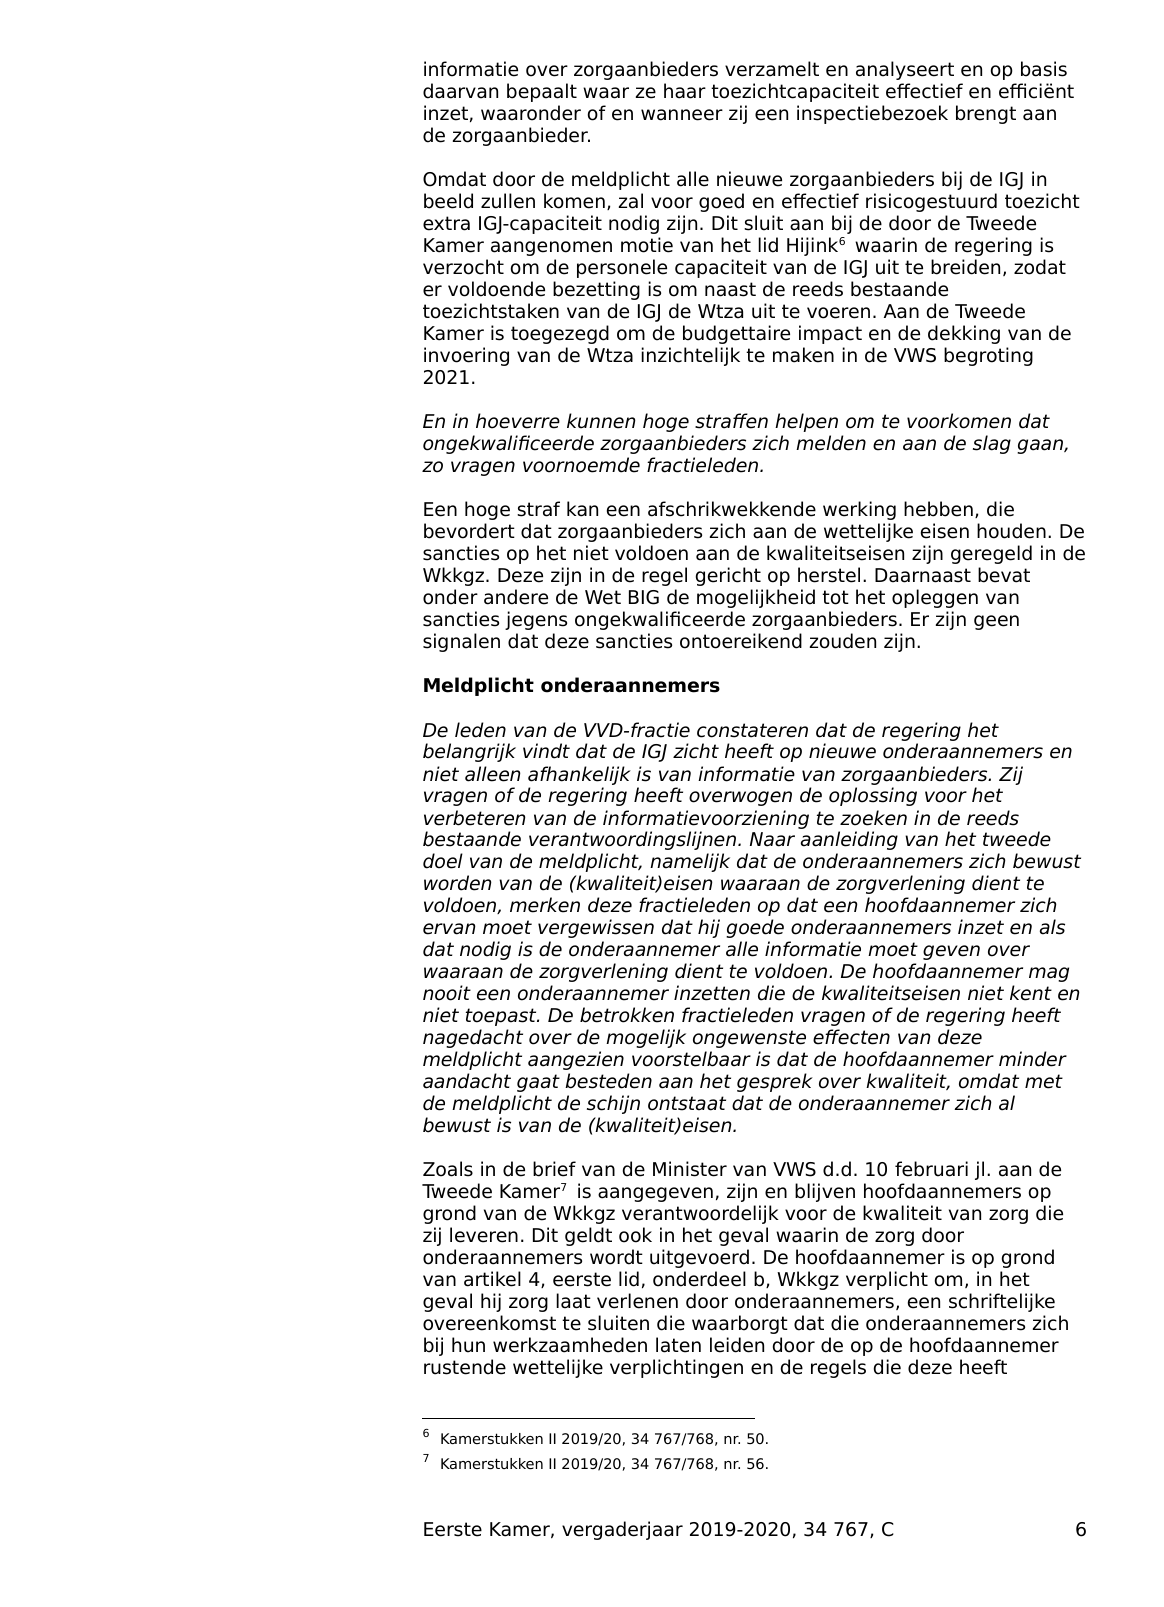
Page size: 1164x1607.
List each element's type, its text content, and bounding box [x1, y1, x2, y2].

text Een hoge straf kan een afschrikwekkende werking hebben, die bevordert dat zorgaanbieders zich aan de wettelijke eisen houden. De sancties op het niet voldoen aan de kwaliteitseisen zijn geregeld in de Wkkgz. Deze zijn in de regel gericht op herstel. Daarnaast bevat onder andere de Wet BIG de mogelijkheid tot het opleggen van sancties jegens ongekwalificeerde zorgaanbieders. Er zijn geen signalen dat deze sancties ontoereikend zouden zijn. [422, 499, 1087, 653]
text Kamerstukken II 2019/20, 34 767/768, nr. 56. [422, 1452, 1087, 1474]
subtitle Meldplicht onderaannemers [422, 675, 1087, 697]
text informatie over zorgaanbieders verzamelt en analyseert en op basis daarvan bepaalt waar ze haar toezichtcapaciteit effectief en efficiënt inzet, waaronder of en wanneer zij een inspectiebezoek brengt aan de zorgaanbieder. [422, 59, 1087, 147]
text En in hoeverre kunnen hoge straffen helpen om te voorkomen dat ongekwalificeerde zorgaanbieders zich melden en aan de slag gaan, zo vragen voornoemde fractieleden. [422, 411, 1087, 477]
text Omdat door de meldplicht alle nieuwe zorgaanbieders bij de IGJ in beeld zullen komen, zal voor goed en effectief risicogestuurd toezicht extra IGJ-capaciteit nodig zijn. Dit sluit aan bij de door de Tweede Kamer aangenomen motie van het lid Hijink waarin de regering is verzocht om de personele capaciteit van de IGJ uit te breiden, zodat er voldoende bezetting is om naast de reeds bestaande toezichtstaken van de IGJ de Wtza uit te voeren. Aan de Tweede Kamer is toegezegd om de budgettaire impact en de dekking van de invoering van de Wtza inzichtelijk te maken in de VWS begroting 2021. [422, 169, 1087, 389]
text Zoals in de brief van de Minister van VWS d.d. 10 februari jl. aan de Tweede Kamer is aangegeven, zijn en blijven hoofdaannemers op grond van de Wkkgz verantwoordelijk voor de kwaliteit van zorg die zij leveren. Dit geldt ook in het geval waarin de zorg door onderaannemers wordt uitgevoerd. De hoofdaannemer is op grond van artikel 4, eerste lid, onderdeel b, Wkkgz verplicht om, in het geval hij zorg laat verlenen door onderaannemers, een schriftelijke overeenkomst te sluiten die waarborgt dat die onderaannemers zich bij hun werkzaamheden laten leiden door de op de hoofdaannemer rustende wettelijke verplichtingen en de regels die deze heeft [422, 1159, 1087, 1379]
text Kamerstukken II 2019/20, 34 767/768, nr. 50. [422, 1427, 1087, 1449]
text De leden van de VVD-fractie constateren dat de regering het belangrijk vindt dat de IGJ zicht heeft op nieuwe onderaannemers en niet alleen afhankelijk is van informatie van zorgaanbieders. Zij vragen of de regering heeft overwogen de oplossing voor het verbeteren van de informatievoorziening te zoeken in de reeds bestaande verantwoordingslijnen. Naar aanleiding van het tweede doel van de meldplicht, namelijk dat de onderaannemers zich bewust worden van de (kwaliteit)eisen waaraan de zorgverlening dient te voldoen, merken deze fractieleden op dat een hoofdaannemer zich ervan moet vergewissen dat hij goede onderaannemers inzet en als dat nodig is de onderaannemer alle informatie moet geven over waaraan de zorgverlening dient te voldoen. De hoofdaannemer mag nooit een onderaannemer inzetten die de kwaliteitseisen niet kent en niet toepast. De betrokken fractieleden vragen of de regering heeft nagedacht over de mogelijk ongewenste effecten van deze meldplicht aangezien voorstelbaar is dat de hoofdaannemer minder aandacht gaat besteden aan het gesprek over kwaliteit, omdat met de meldplicht de schijn ontstaat dat de onderaannemer zich al bewust is van de (kwaliteit)eisen. [422, 719, 1087, 1137]
